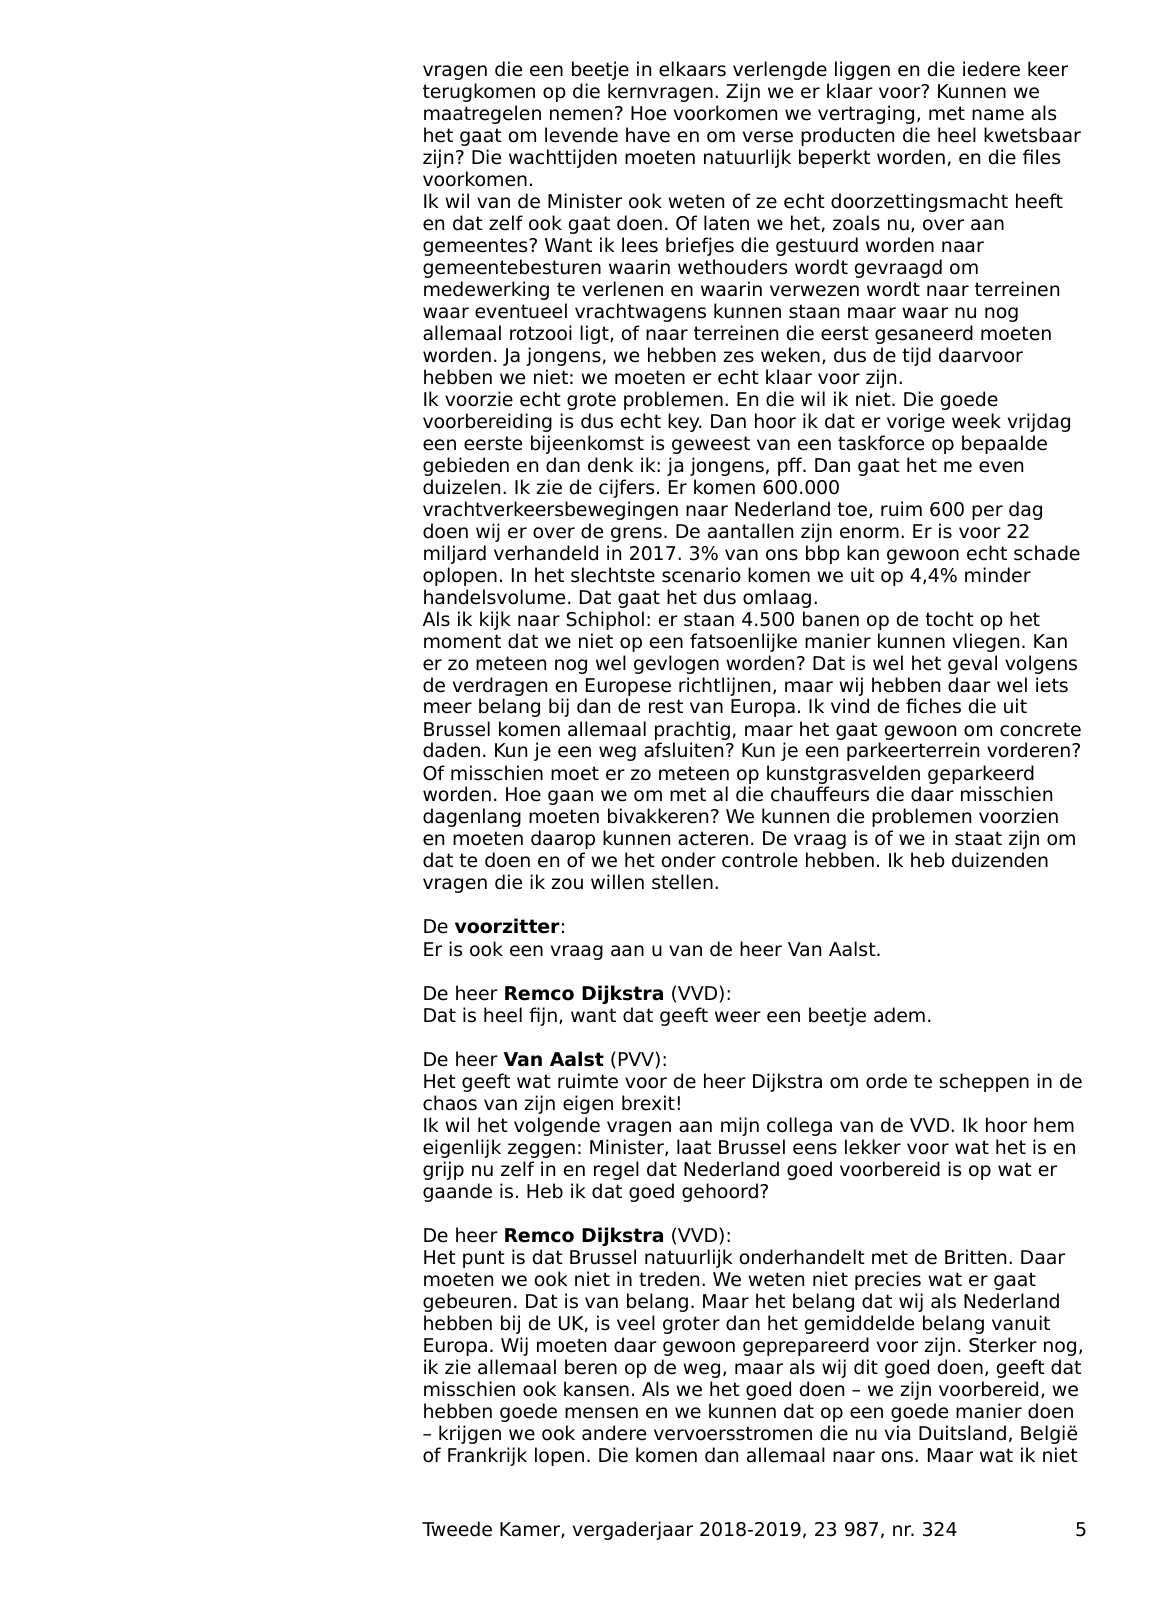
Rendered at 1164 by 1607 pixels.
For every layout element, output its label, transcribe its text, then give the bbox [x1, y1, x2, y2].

text Ik wil het volgende vragen aan mijn collega van de VVD. Ik hoor hem eigenlijk zeggen: Minister, laat Brussel eens lekker voor wat het is en grijp nu zelf in en regel dat Nederland goed voorbereid is op wat er gaande is. Heb ik dat goed gehoord? [422, 1115, 1087, 1203]
text Ik voorzie echt grote problemen. En die wil ik niet. Die goede voorbereiding is dus echt key. Dan hoor ik dat er vorige week vrijdag een eerste bijeenkomst is geweest van een taskforce op bepaalde gebieden en dan denk ik: ja jongens, pff. Dan gaat het me even duizelen. Ik zie de cijfers. Er komen 600.000 vrachtverkeersbewegingen naar Nederland toe, ruim 600 per dag doen wij er over de grens. De aantallen zijn enorm. Er is voor 22 miljard verhandeld in 2017. 3% van ons bbp kan gewoon echt schade oplopen. In het slechtste scenario komen we uit op 4,4% minder handelsvolume. Dat gaat het dus omlaag. [422, 389, 1087, 608]
text Er is ook een vraag aan u van de heer Van Aalst. [422, 938, 1087, 960]
text De heer Remco Dijkstra (VVD): [422, 983, 1087, 1004]
text vragen die een beetje in elkaars verlengde liggen en die iedere keer terugkomen op die kernvragen. Zijn we er klaar voor? Kunnen we maatregelen nemen? Hoe voorkomen we vertraging, met name als het gaat om levende have en om verse producten die heel kwetsbaar zijn? Die wachttijden moeten natuurlijk beperkt worden, en die files voorkomen. [422, 59, 1087, 191]
text De heer Van Aalst (PVV): [422, 1049, 1087, 1071]
text Dat is heel fijn, want dat geeft weer een beetje adem. [422, 1004, 1087, 1027]
text Als ik kijk naar Schiphol: er staan 4.500 banen op de tocht op het moment dat we niet op een fatsoenlijke manier kunnen vliegen. Kan er zo meteen nog wel gevlogen worden? Dat is wel het geval volgens de verdragen en Europese richtlijnen, maar wij hebben daar wel iets meer belang bij dan de rest van Europa. Ik vind de fiches die uit Brussel komen allemaal prachtig, maar het gaat gewoon om concrete daden. Kun je een weg afsluiten? Kun je een parkeerterrein vorderen? Of misschien moet er zo meteen op kunstgrasvelden geparkeerd worden. Hoe gaan we om met al die chauffeurs die daar misschien dagenlang moeten bivakkeren? We kunnen die problemen voorzien en moeten daarop kunnen acteren. De vraag is of we in staat zijn om dat te doen en of we het onder controle hebben. Ik heb duizenden vragen die ik zou willen stellen. [422, 608, 1087, 894]
text De voorzitter: [422, 916, 1087, 938]
text Ik wil van de Minister ook weten of ze echt doorzettingsmacht heeft en dat zelf ook gaat doen. Of laten we het, zoals nu, over aan gemeentes? Want ik lees briefjes die gestuurd worden naar gemeentebesturen waarin wethouders wordt gevraagd om medewerking te verlenen en waarin verwezen wordt naar terreinen waar eventueel vrachtwagens kunnen staan maar waar nu nog allemaal rotzooi ligt, of naar terreinen die eerst gesaneerd moeten worden. Ja jongens, we hebben zes weken, dus de tijd daarvoor hebben we niet: we moeten er echt klaar voor zijn. [422, 191, 1087, 389]
text De heer Remco Dijkstra (VVD): [422, 1225, 1087, 1247]
text Het geeft wat ruimte voor de heer Dijkstra om orde te scheppen in de chaos van zijn eigen brexit! [422, 1071, 1087, 1115]
text Het punt is dat Brussel natuurlijk onderhandelt met de Britten. Daar moeten we ook niet in treden. We weten niet precies wat er gaat gebeuren. Dat is van belang. Maar het belang dat wij als Nederland hebben bij de UK, is veel groter dan het gemiddelde belang vanuit Europa. Wij moeten daar gewoon geprepareerd voor zijn. Sterker nog, ik zie allemaal beren op de weg, maar als wij dit goed doen, geeft dat misschien ook kansen. Als we het goed doen – we zijn voorbereid, we hebben goede mensen en we kunnen dat op een goede manier doen – krijgen we ook andere vervoersstromen die nu via Duitsland, België of Frankrijk lopen. Die komen dan allemaal naar ons. Maar wat ik niet [422, 1247, 1087, 1467]
